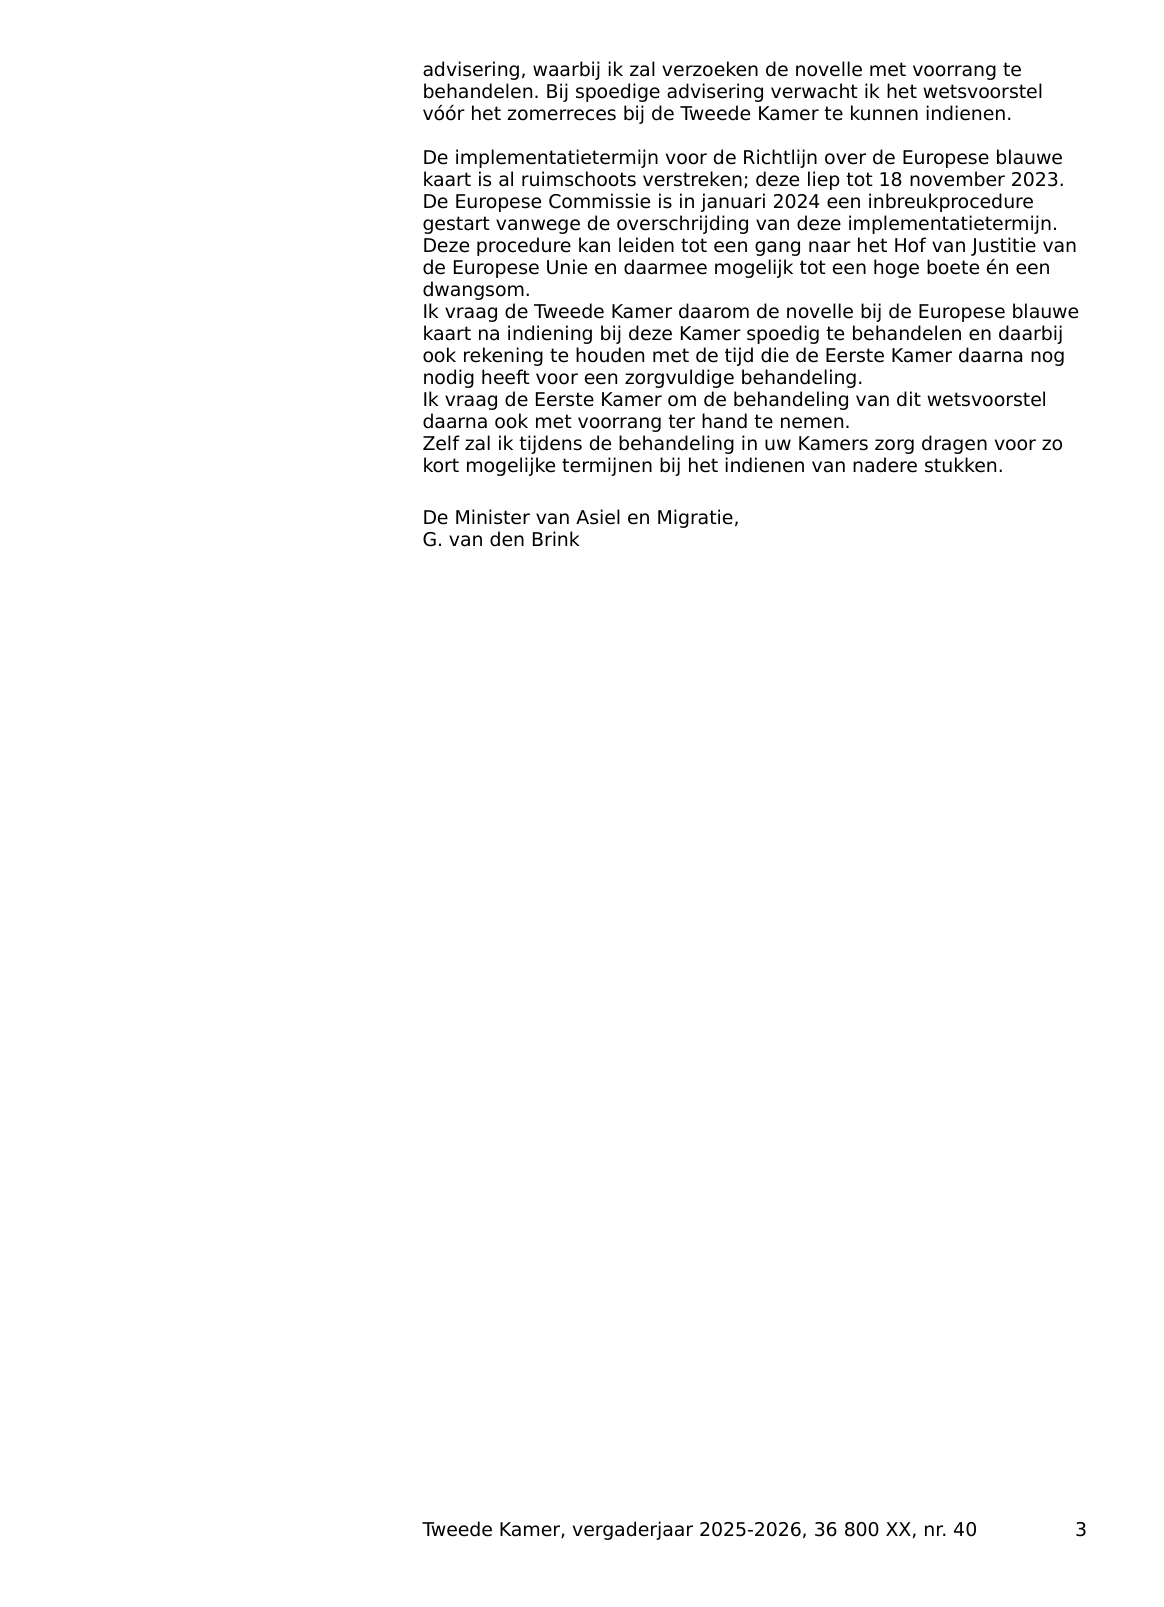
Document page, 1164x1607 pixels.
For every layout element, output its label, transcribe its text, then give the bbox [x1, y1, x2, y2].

text De implementatietermijn voor de Richtlijn over de Europese blauwe kaart is al ruimschoots verstreken; deze liep tot 18 november 2023. De Europese Commissie is in januari 2024 een inbreukprocedure gestart vanwege de overschrijding van deze implementatietermijn. Deze procedure kan leiden tot een gang naar het Hof van Justitie van de Europese Unie en daarmee mogelijk tot een hoge boete én een dwangsom. [422, 147, 1087, 301]
text Ik vraag de Eerste Kamer om de behandeling van dit wetsvoorstel daarna ook met voorrang ter hand te nemen. [422, 389, 1087, 433]
text De Minister van Asiel en Migratie, G. van den Brink [422, 507, 1087, 551]
text Ik vraag de Tweede Kamer daarom de novelle bij de Europese blauwe kaart na indiening bij deze Kamer spoedig te behandelen en daarbij ook rekening te houden met de tijd die de Eerste Kamer daarna nog nodig heeft voor een zorgvuldige behandeling. [422, 301, 1087, 389]
text Zelf zal ik tijdens de behandeling in uw Kamers zorg dragen voor zo kort mogelijke termijnen bij het indienen van nadere stukken. [422, 433, 1087, 477]
text advisering, waarbij ik zal verzoeken de novelle met voorrang te behandelen. Bij spoedige advisering verwacht ik het wetsvoorstel vóór het zomerreces bij de Tweede Kamer te kunnen indienen. [422, 59, 1087, 125]
